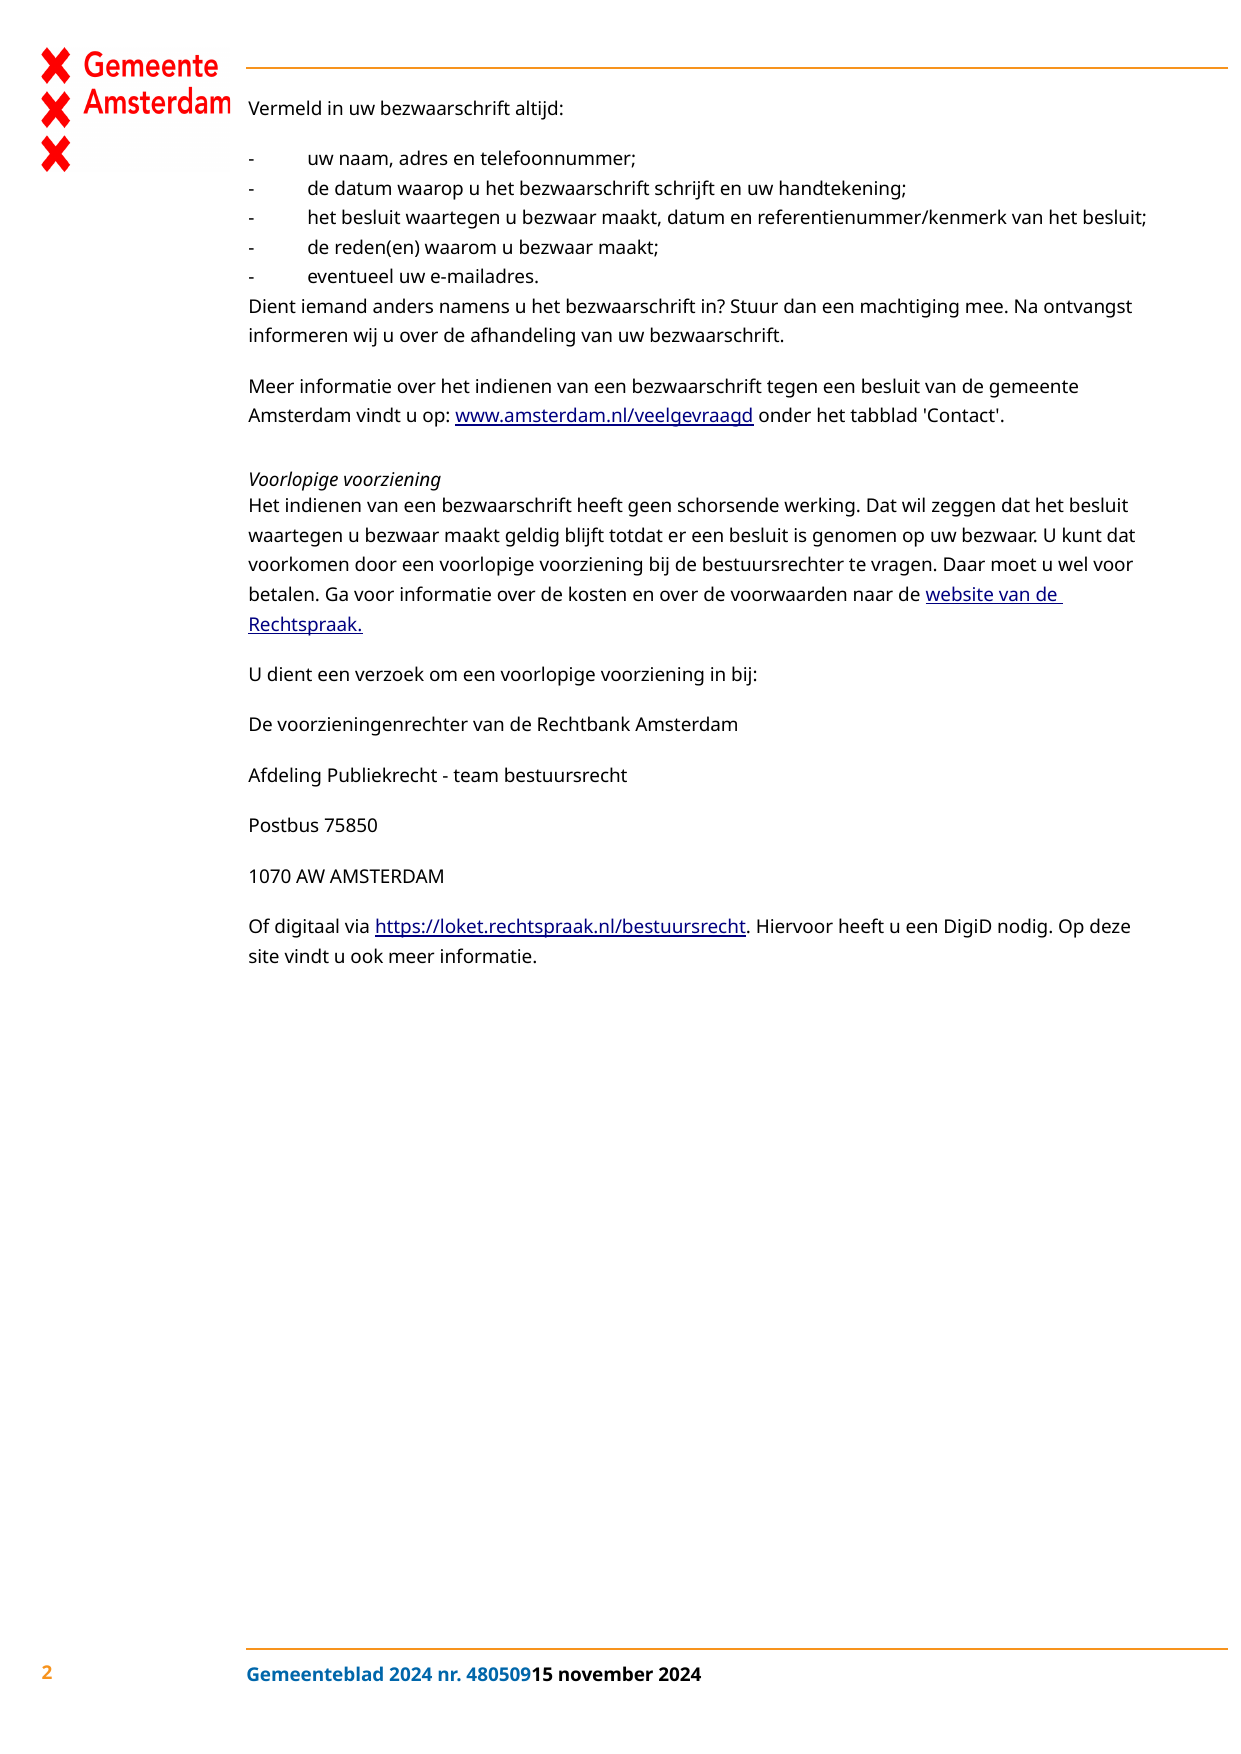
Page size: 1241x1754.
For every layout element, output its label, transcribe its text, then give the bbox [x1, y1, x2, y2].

list het besluit waartegen u bezwaar maakt, datum en referentienummer/kenmerk van het besluit; [248, 204, 1152, 230]
list uw naam, adres en telefoonnummer; [248, 145, 1152, 171]
text Postbus 75850 [248, 812, 1152, 838]
text Dient iemand anders namens u het bezwaarschrift in? Stuur dan een machtiging mee. Na ontvangst informeren wij u over de afhandeling van uw bezwaarschrift. [248, 293, 1152, 348]
list eventueel uw e-mailadres. [248, 263, 1152, 289]
picture [41, 47, 231, 172]
list de datum waarop u het bezwaarschrift schrijft en uw handtekening; [248, 175, 1152, 201]
text Vermeld in uw bezwaarschrift altijd: [248, 95, 1152, 121]
list de reden(en) waarom u bezwaar maakt; [248, 234, 1152, 260]
text 1070 AW AMSTERDAM [248, 863, 1152, 888]
text Het indienen van een bezwaarschrift heeft geen schorsende werking. Dat wil zeggen dat het besluit waartegen u bezwaar maakt geldig blijft totdat er een besluit is genomen op uw bezwaar. U kunt dat voorkomen door een voorlopige voorziening bij de bestuursrechter te vragen. Daar moet u wel voor betalen. Ga voor informatie over de kosten en over de voorwaarden naar de website van de Rechtspraak. [248, 492, 1152, 636]
text Afdeling Publiekrecht - team bestuursrecht [248, 762, 1152, 788]
text Meer informatie over het indienen van een bezwaarschrift tegen een besluit van de gemeente Amsterdam vindt u op: www.amsterdam.nl/veelgevraagd onder het tabblad 'Contact'. [248, 373, 1152, 428]
text U dient een verzoek om een voorlopige voorziening in bij: [248, 661, 1152, 687]
text Voorlopige voorziening [248, 467, 1152, 492]
text De voorzieningenrechter van de Rechtbank Amsterdam [248, 712, 1152, 737]
text Of digitaal via https://loket.rechtspraak.nl/bestuursrecht. Hiervoor heeft u een DigiD nodig. Op deze site vindt u ook meer informatie. [248, 913, 1152, 968]
